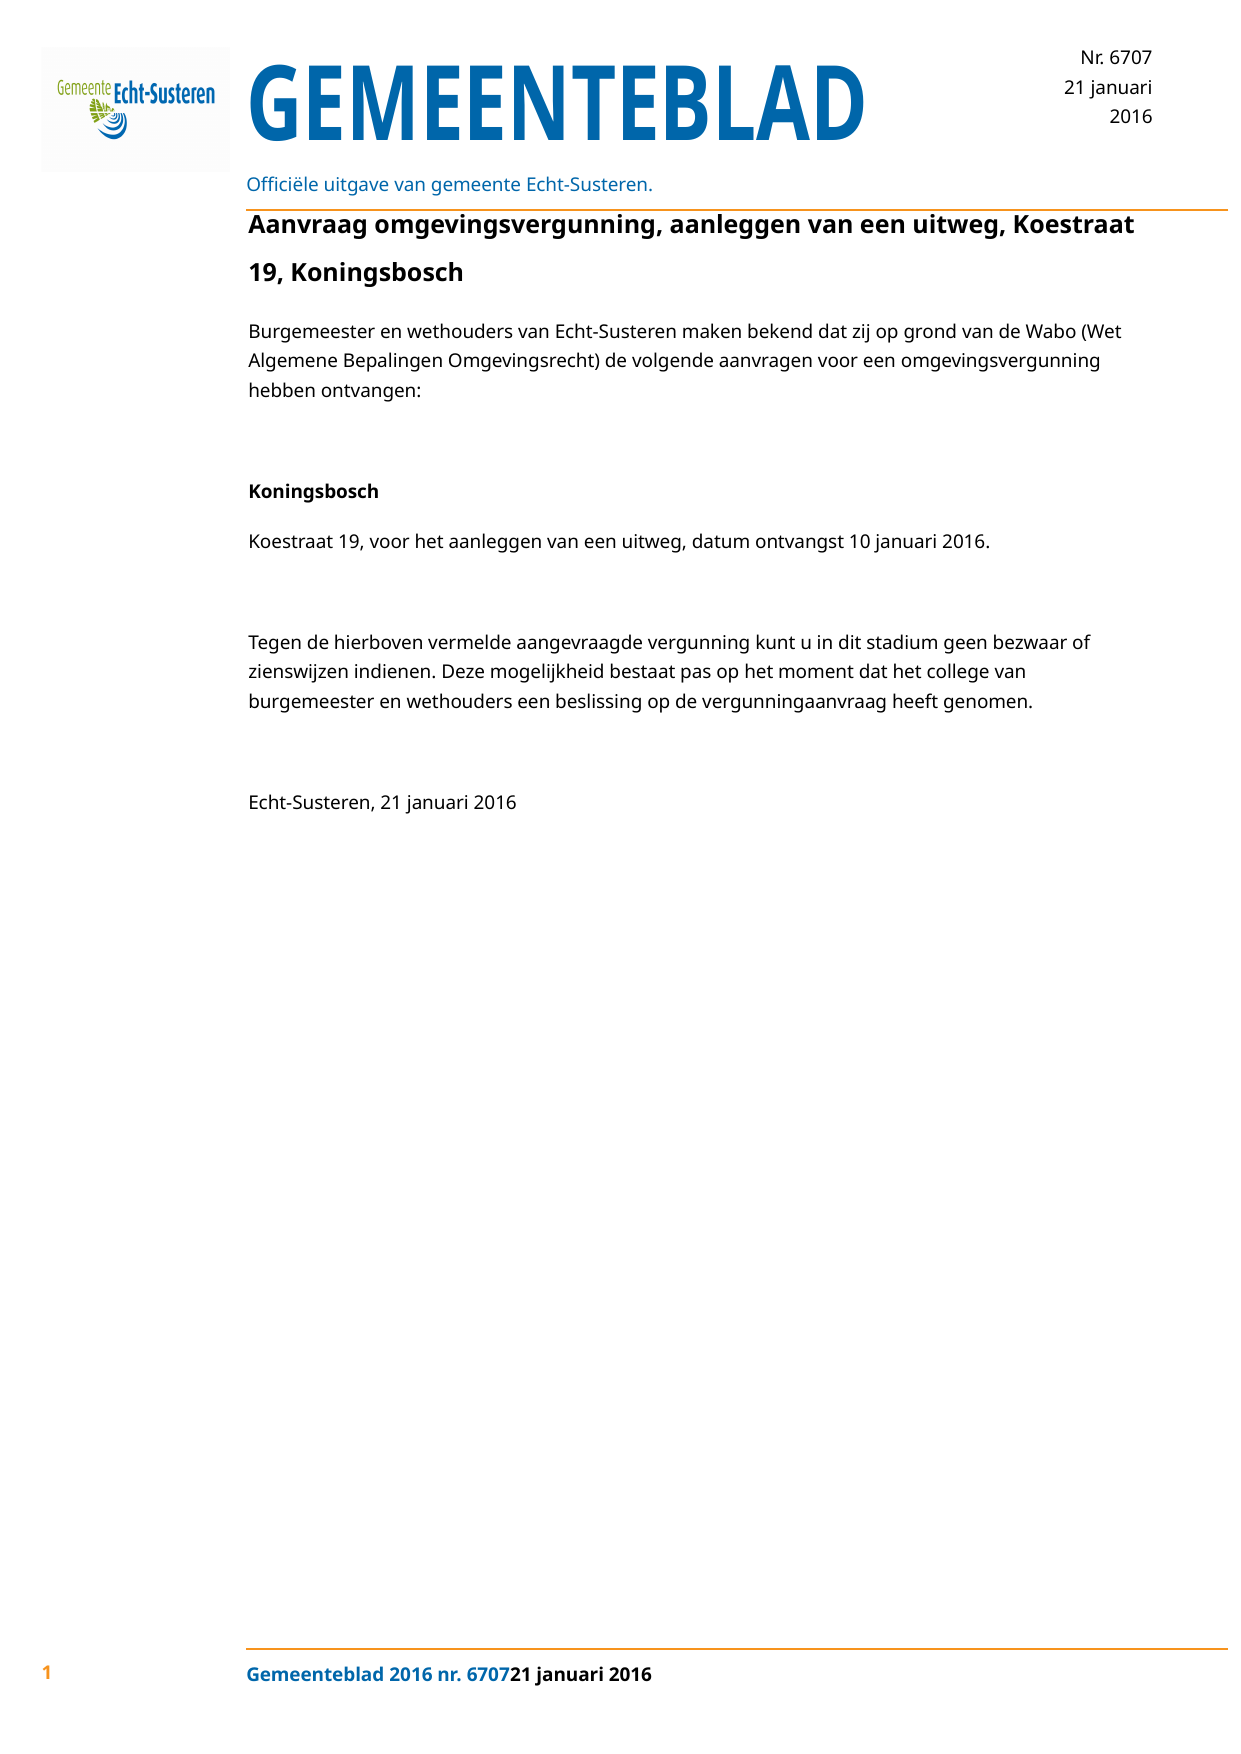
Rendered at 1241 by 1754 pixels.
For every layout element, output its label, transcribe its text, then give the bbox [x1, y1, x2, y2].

text Tegen de hierboven vermelde aangevraagde vergunning kunt u in dit stadium geen bezwaar of zienswijzen indienen. Deze mogelijkheid bestaat pas op het moment dat het college van burgemeester en wethouders een beslissing op de vergunningaanvraag heeft genomen. [248, 629, 1152, 714]
text Echt-Susteren, 21 januari 2016 [248, 789, 1152, 815]
text Aanvraag omgevingsvergunning, aanleggen van een uitweg, Koestraat 19, Koningsbosch [248, 211, 1152, 288]
text Koestraat 19, voor het aanleggen van een uitweg, datum ontvangst 10 januari 2016. [248, 528, 1152, 554]
text Koningsbosch [248, 478, 1152, 504]
text Burgemeester en wethouders van Echt-Susteren maken bekend dat zij op grond van de Wabo (Wet Algemene Bepalingen Omgevingsrecht) de volgende aanvragen voor een omgevingsvergunning hebben ontvangen: [248, 318, 1152, 403]
picture [41, 47, 231, 172]
